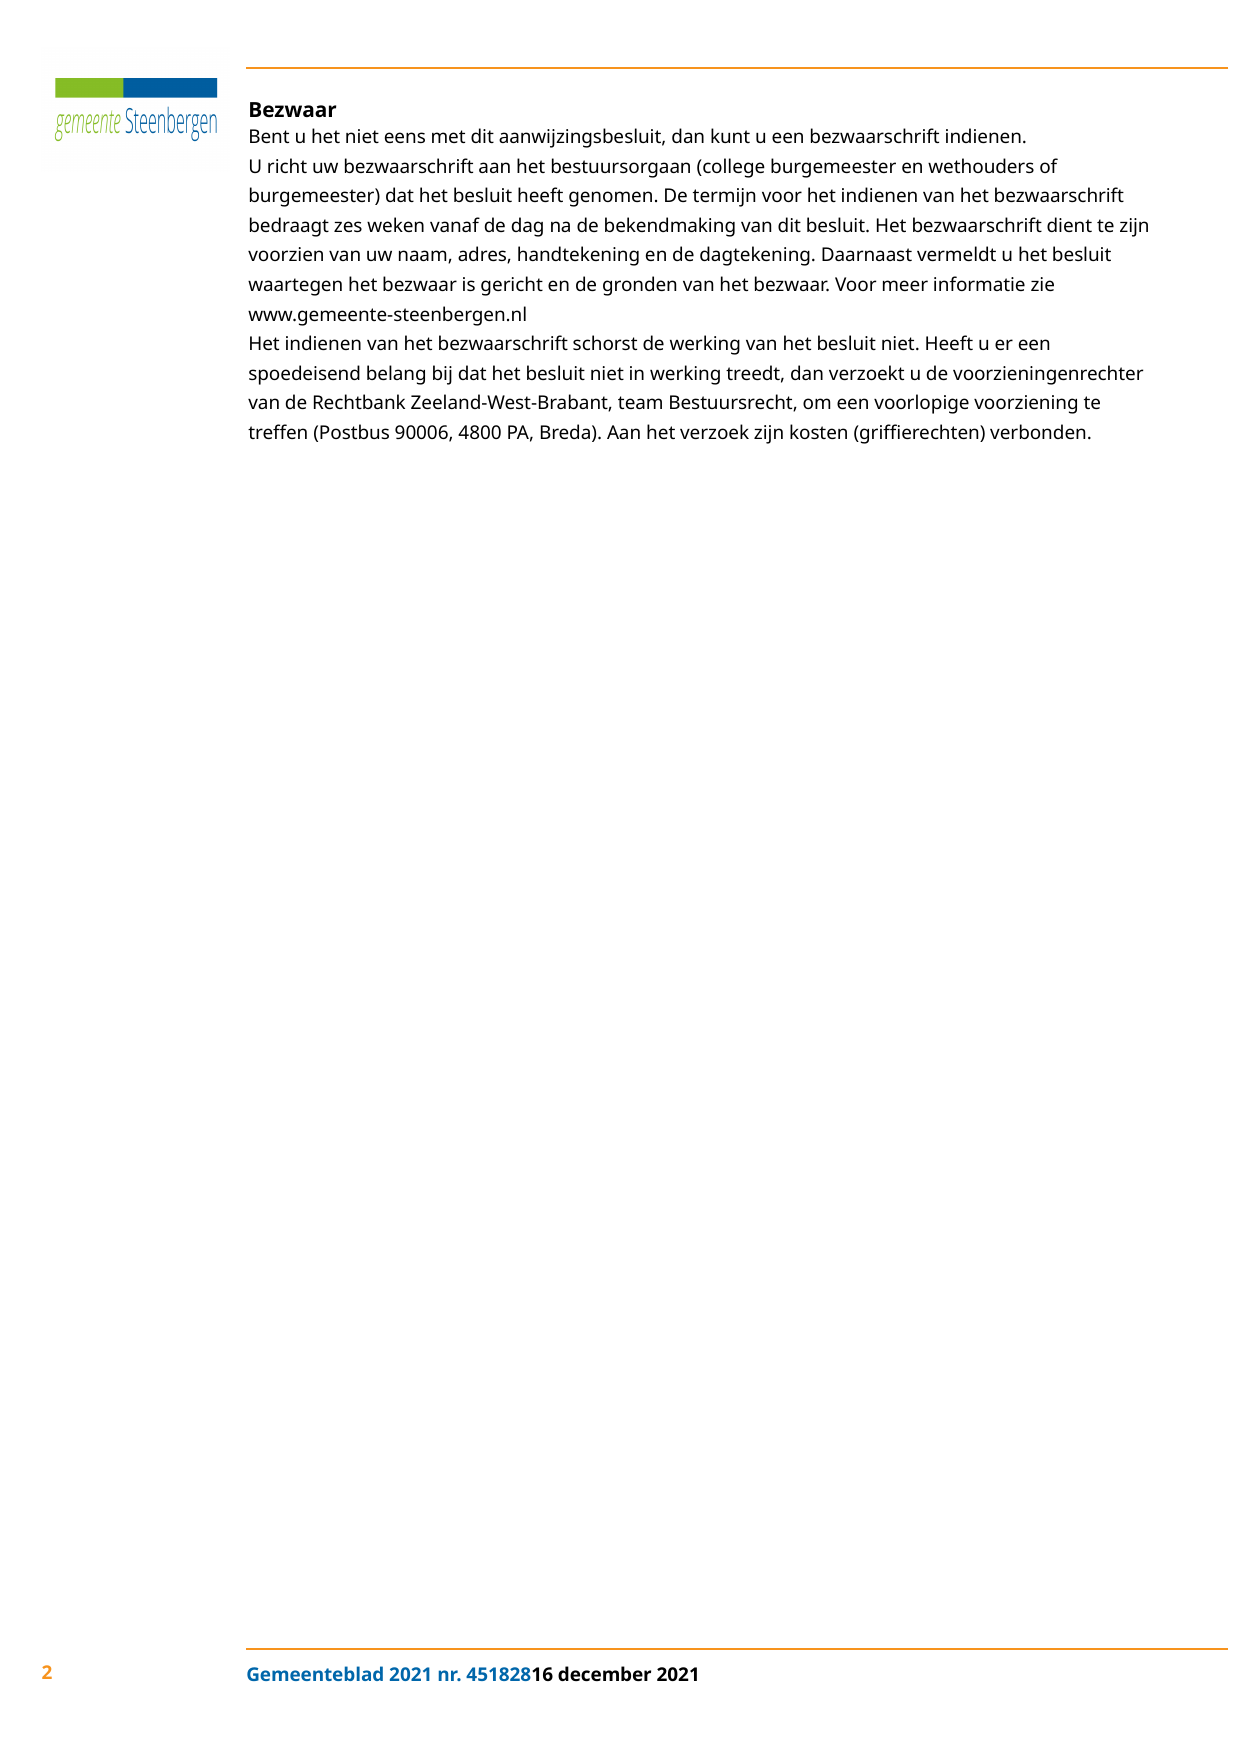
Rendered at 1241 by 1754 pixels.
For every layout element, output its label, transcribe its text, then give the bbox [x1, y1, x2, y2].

text Het indienen van het bezwaarschrift schorst de werking van het besluit niet. Heeft u er een spoedeisend belang bij dat het besluit niet in werking treedt, dan verzoekt u de voorzieningenrechter van de Rechtbank Zeeland-West-Brabant, team Bestuursrecht, om een voorlopige voorziening te treffen (Postbus 90006, 4800 PA, Breda). Aan het verzoek zijn kosten (griffierechten) verbonden. [248, 330, 1152, 445]
picture [41, 47, 231, 172]
text U richt uw bezwaarschrift aan het bestuursorgaan (college burgemeester en wethouders of burgemeester) dat het besluit heeft genomen. De termijn voor het indienen van het bezwaarschrift bedraagt zes weken vanaf de dag na de bekendmaking van dit besluit. Het bezwaarschrift dient te zijn voorzien van uw naam, adres, handtekening en de dagtekening. Daarnaast vermeldt u het besluit waartegen het bezwaar is gericht en de gronden van het bezwaar. Voor meer informatie zie www.gemeente-steenbergen.nl [248, 153, 1152, 327]
text Bent u het niet eens met dit aanwijzingsbesluit, dan kunt u een bezwaarschrift indienen. [248, 123, 1152, 149]
text Bezwaar [248, 95, 1152, 123]
